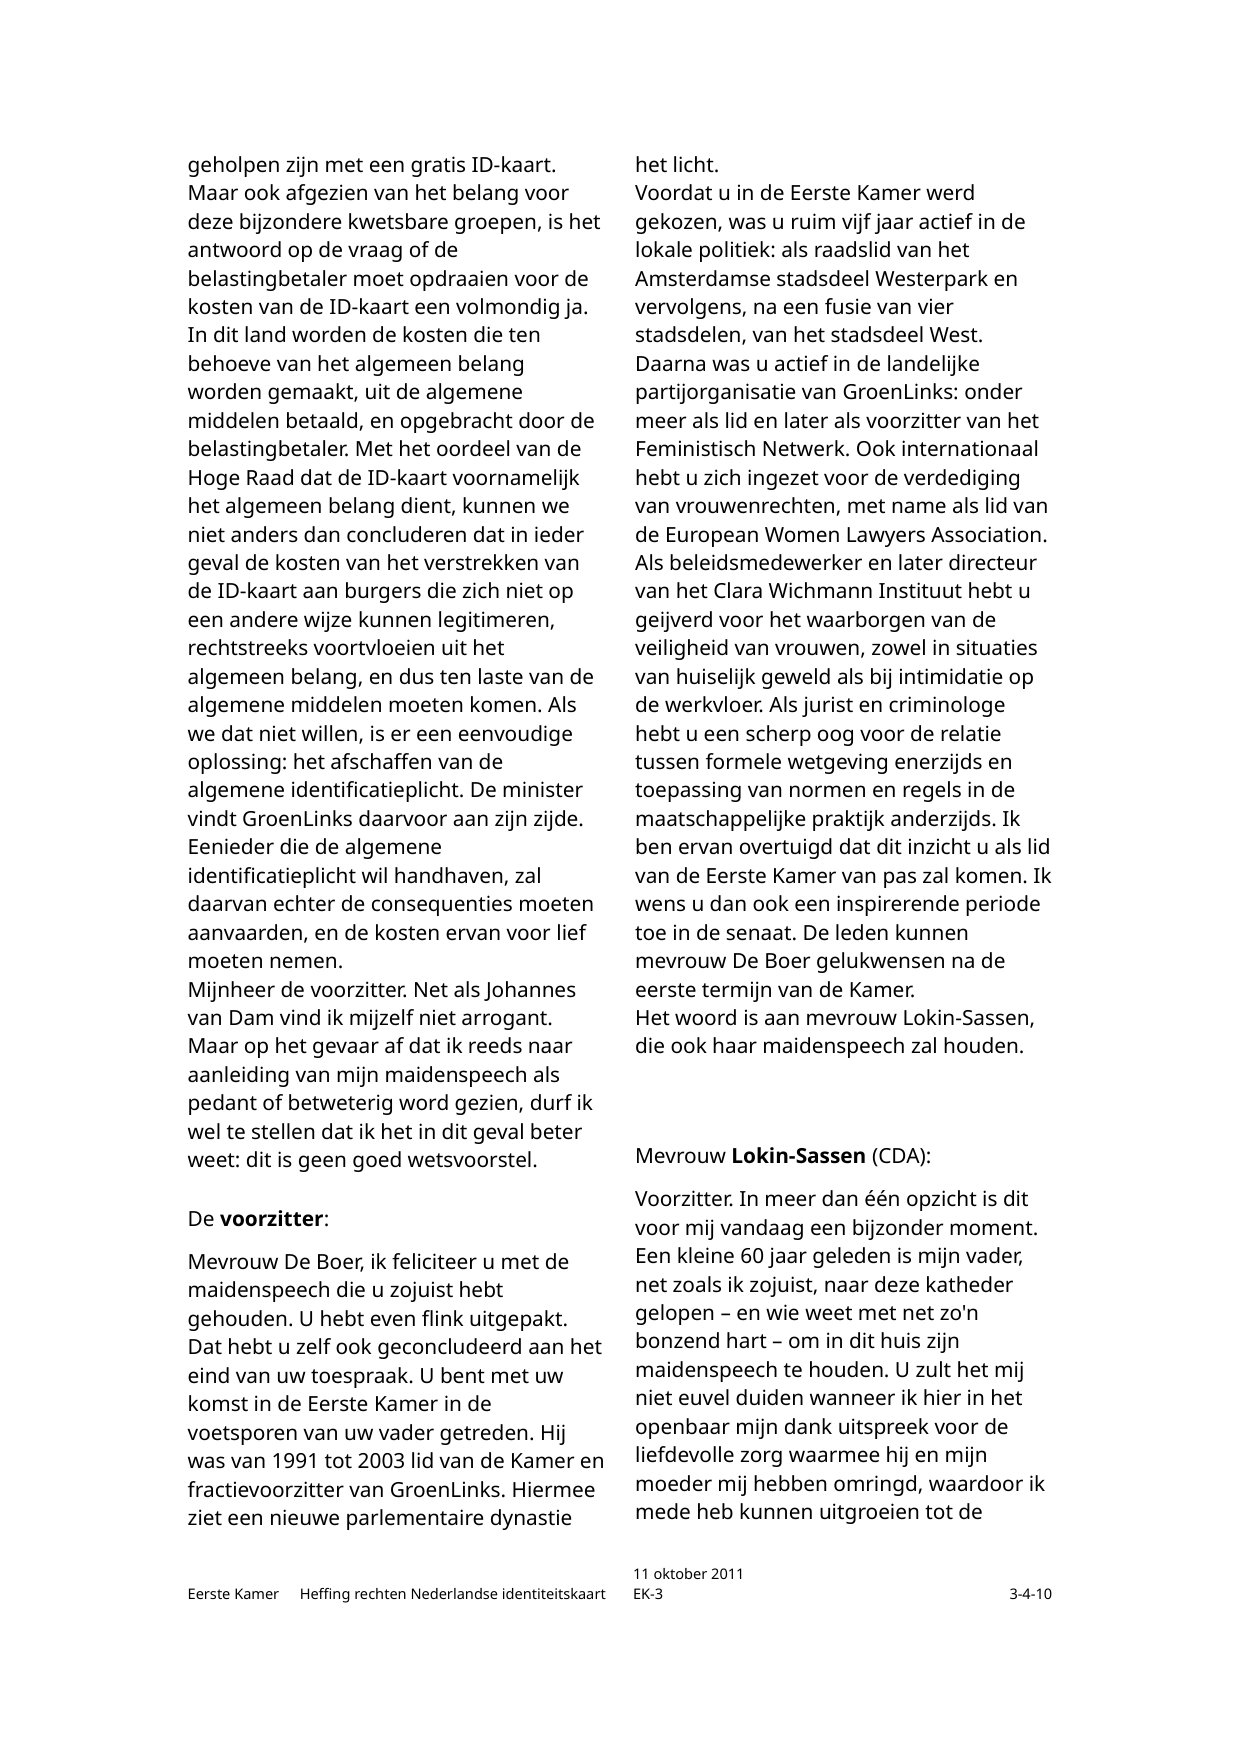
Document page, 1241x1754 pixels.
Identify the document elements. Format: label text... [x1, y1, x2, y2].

text het licht. [635, 150, 1053, 178]
text Mevrouw De Boer, ik feliciteer u met de maidenspeech die u zojuist hebt gehouden. U hebt even flink uitgepakt. Dat hebt u zelf ook geconcludeerd aan het eind van uw toespraak. U bent met uw komst in de Eerste Kamer in de voetsporen van uw vader getreden. Hij was van 1991 tot 2003 lid van de Kamer en fractievoorzitter van GroenLinks. Hiermee ziet een nieuwe parlementaire dynastie [187, 1247, 605, 1532]
text Het woord is aan mevrouw Lokin-Sassen, die ook haar maidenspeech zal houden. [635, 1003, 1053, 1060]
text geholpen zijn met een gratis ID-kaart. [187, 150, 605, 178]
text Voorzitter. In meer dan één opzicht is dit voor mij vandaag een bijzonder moment. Een kleine 60 jaar geleden is mijn vader, net zoals ik zojuist, naar deze katheder gelopen – en wie weet met net zo'n bonzend hart – om in dit huis zijn maidenspeech te houden. U zult het mij niet euvel duiden wanneer ik hier in het openbaar mijn dank uitspreek voor de liefdevolle zorg waarmee hij en mijn moeder mij hebben omringd, waardoor ik mede heb kunnen uitgroeien tot de [635, 1184, 1053, 1526]
text Mevrouw Lokin-Sassen (CDA): [635, 1141, 1053, 1169]
text Mijnheer de voorzitter. Net als Johannes van Dam vind ik mijzelf niet arrogant. Maar op het gevaar af dat ik reeds naar aanleiding van mijn maidenspeech als pedant of betweterig word gezien, durf ik wel te stellen dat ik het in dit geval beter weet: dit is geen goed wetsvoorstel. [187, 975, 605, 1174]
text Maar ook afgezien van het belang voor deze bijzondere kwetsbare groepen, is het antwoord op de vraag of de belastingbetaler moet opdraaien voor de kosten van de ID-kaart een volmondig ja. In dit land worden de kosten die ten behoeve van het algemeen belang worden gemaakt, uit de algemene middelen betaald, en opgebracht door de belastingbetaler. Met het oordeel van de Hoge Raad dat de ID-kaart voornamelijk het algemeen belang dient, kunnen we niet anders dan concluderen dat in ieder geval de kosten van het verstrekken van de ID-kaart aan burgers die zich niet op een andere wijze kunnen legitimeren, rechtstreeks voortvloeien uit het algemeen belang, en dus ten laste van de algemene middelen moeten komen. Als we dat niet willen, is er een eenvoudige oplossing: het afschaffen van de algemene identificatieplicht. De minister vindt GroenLinks daarvoor aan zijn zijde. Eenieder die de algemene identificatieplicht wil handhaven, zal daarvan echter de consequenties moeten aanvaarden, en de kosten ervan voor lief moeten nemen. [187, 178, 605, 975]
text De voorzitter: [187, 1204, 605, 1232]
text Voordat u in de Eerste Kamer werd gekozen, was u ruim vijf jaar actief in de lokale politiek: als raadslid van het Amsterdamse stadsdeel Westerpark en vervolgens, na een fusie van vier stadsdelen, van het stadsdeel West. Daarna was u actief in de landelijke partijorganisatie van GroenLinks: onder meer als lid en later als voorzitter van het Feministisch Netwerk. Ook internationaal hebt u zich ingezet voor de verdediging van vrouwenrechten, met name als lid van de European Women Lawyers Association. Als beleidsmedewerker en later directeur van het Clara Wichmann Instituut hebt u geijverd voor het waarborgen van de veiligheid van vrouwen, zowel in situaties van huiselijk geweld als bij intimidatie op de werkvloer. Als jurist en criminologe hebt u een scherp oog voor de relatie tussen formele wetgeving enerzijds en toepassing van normen en regels in de maatschappelijke praktijk anderzijds. Ik ben ervan overtuigd dat dit inzicht u als lid van de Eerste Kamer van pas zal komen. Ik wens u dan ook een inspirerende periode toe in de senaat. De leden kunnen mevrouw De Boer gelukwensen na de eerste termijn van de Kamer. [635, 178, 1053, 1003]
text  [635, 1090, 1053, 1118]
